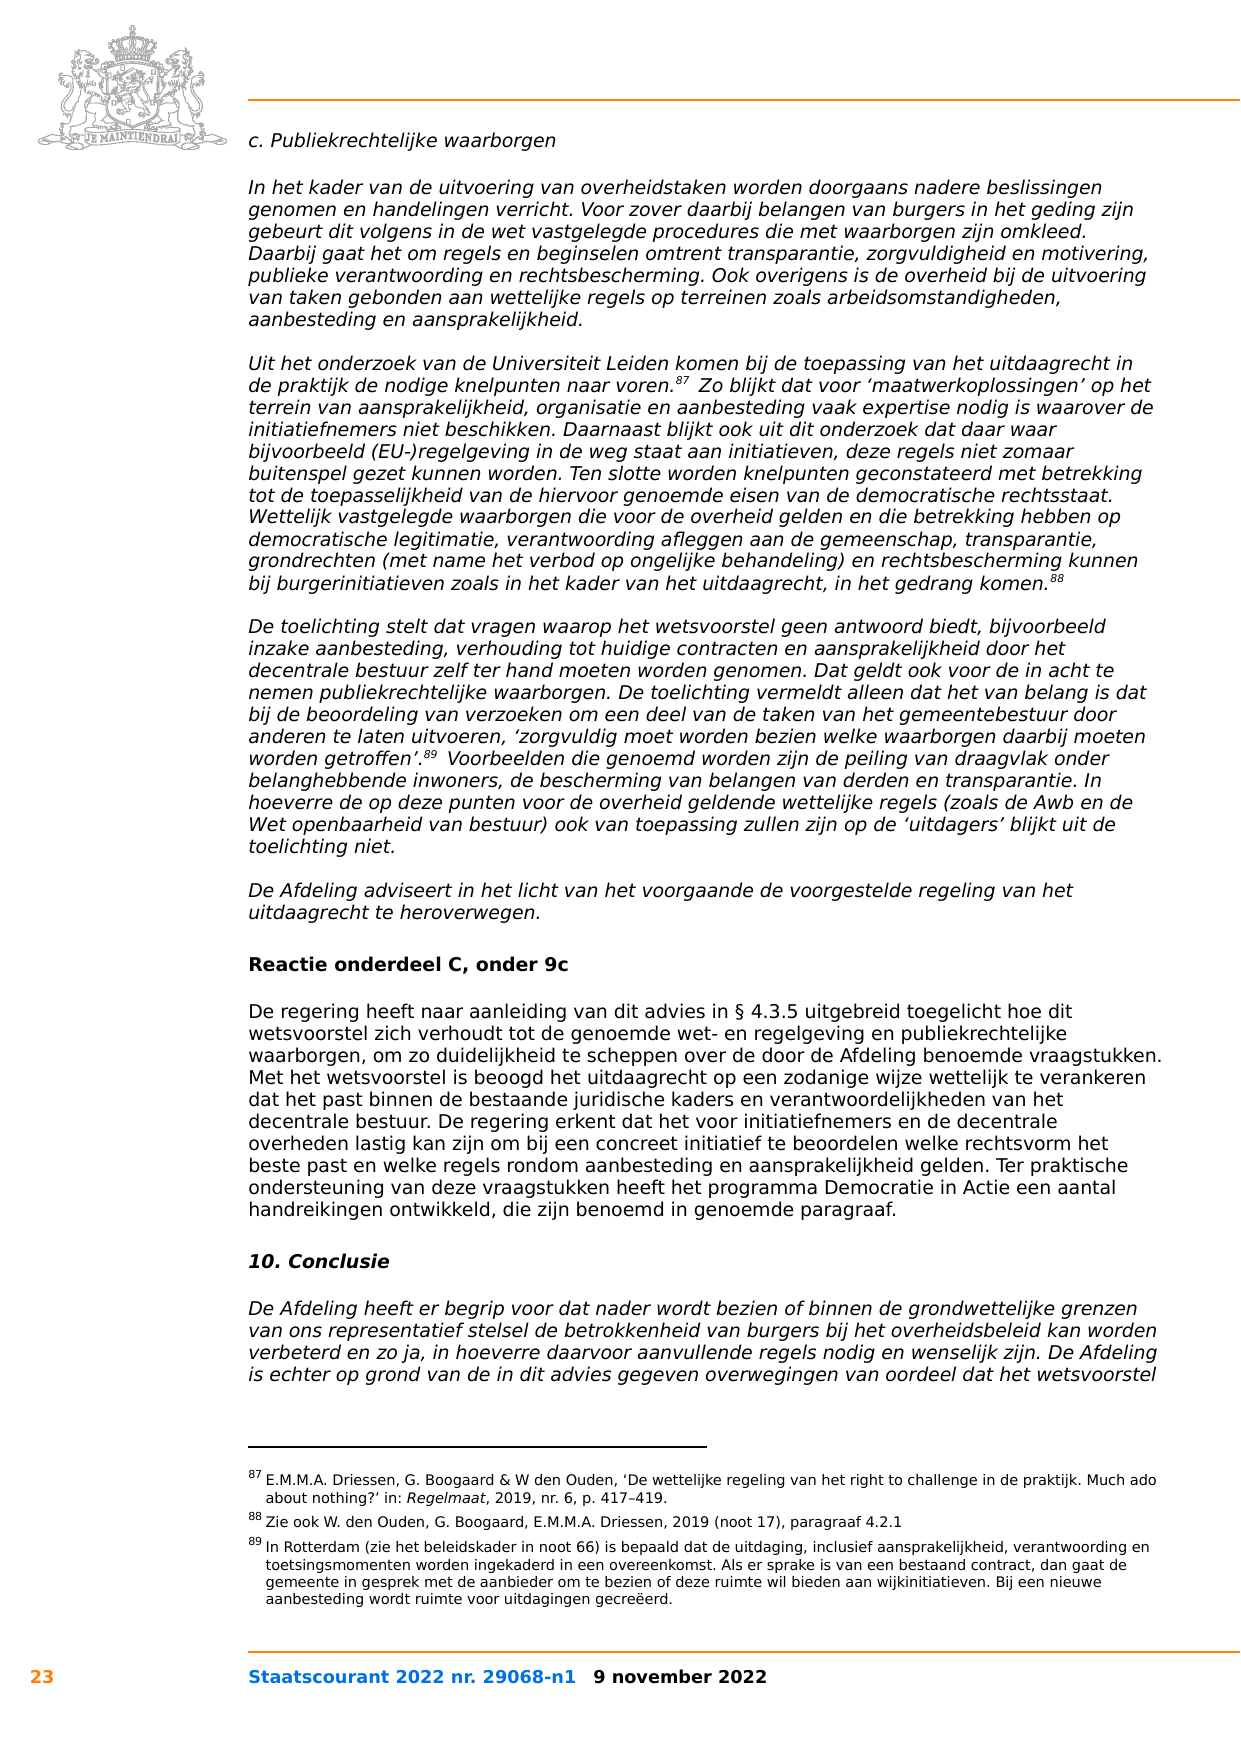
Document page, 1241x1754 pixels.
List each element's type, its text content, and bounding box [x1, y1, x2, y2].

subtitle c. Publiekrechtelijke waarborgen [248, 130, 1163, 152]
text E.M.M.A. Driessen, G. Boogaard & W den Ouden, ‘De wettelijke regeling van het right to challenge in de praktijk. Much ado about nothing?’ in: Regelmaat, 2019, nr. 6, p. 417–419. [248, 1468, 1163, 1507]
text In Rotterdam (zie het beleidskader in noot 66) is bepaald dat de uitdaging, inclusief aansprakelijkheid, verantwoording en toetsingsmomenten worden ingekaderd in een overeenkomst. Als er sprake is van een bestaand contract, dan gaat de gemeente in gesprek met de aanbieder om te bezien of deze ruimte wil bieden aan wijkinitiatieven. Bij een nieuwe aanbesteding wordt ruimte voor uitdagingen gecreëerd. [248, 1535, 1163, 1608]
picture [38, 25, 227, 150]
text De regering heeft naar aanleiding van dit advies in § 4.3.5 uitgebreid toegelicht hoe dit wetsvoorstel zich verhoudt tot de genoemde wet- en regelgeving en publiekrechtelijke waarborgen, om zo duidelijkheid te scheppen over de door de Afdeling benoemde vraagstukken. Met het wetsvoorstel is beoogd het uitdaagrecht op een zodanige wijze wettelijk te verankeren dat het past binnen de bestaande juridische kaders en verantwoordelijkheden van het decentrale bestuur. De regering erkent dat het voor initiatiefnemers en de decentrale overheden lastig kan zijn om bij een concreet initiatief te beoordelen welke rechtsvorm het beste past en welke regels rondom aanbesteding en aansprakelijkheid gelden. Ter praktische ondersteuning van deze vraagstukken heeft het programma Democratie in Actie een aantal handreikingen ontwikkeld, die zijn benoemd in genoemde paragraaf. [248, 1001, 1163, 1221]
text De Afdeling adviseert in het licht van het voorgaande de voorgestelde regeling van het uitdaagrecht te heroverwegen. [248, 880, 1163, 924]
subtitle 10. Conclusie [248, 1251, 1163, 1273]
text De Afdeling heeft er begrip voor dat nader wordt bezien of binnen de grondwettelijke grenzen van ons representatief stelsel de betrokkenheid van burgers bij het overheidsbeleid kan worden verbeterd en zo ja, in hoeverre daarvoor aanvullende regels nodig en wenselijk zijn. De Afdeling is echter op grond van de in dit advies gegeven overwegingen van oordeel dat het wetsvoorstel [248, 1298, 1163, 1386]
text In het kader van de uitvoering van overheidstaken worden doorgaans nadere beslissingen genomen en handelingen verricht. Voor zover daarbij belangen van burgers in het geding zijn gebeurt dit volgens in de wet vastgelegde procedures die met waarborgen zijn omkleed. Daarbij gaat het om regels en beginselen omtrent transparantie, zorgvuldigheid en motivering, publieke verantwoording en rechtsbescherming. Ook overigens is de overheid bij de uitvoering van taken gebonden aan wettelijke regels op terreinen zoals arbeidsomstandigheden, aanbesteding en aansprakelijkheid. [248, 177, 1163, 331]
text Uit het onderzoek van de Universiteit Leiden komen bij de toepassing van het uitdaagrecht in de praktijk de nodige knelpunten naar voren. Zo blijkt dat voor ‘maatwerkoplossingen’ op het terrein van aansprakelijkheid, organisatie en aanbesteding vaak expertise nodig is waarover de initiatiefnemers niet beschikken. Daarnaast blijkt ook uit dit onderzoek dat daar waar bijvoorbeeld (EU-)regelgeving in de weg staat aan initiatieven, deze regels niet zomaar buitenspel gezet kunnen worden. Ten slotte worden knelpunten geconstateerd met betrekking tot de toepasselijkheid van de hiervoor genoemde eisen van de democratische rechtsstaat. Wettelijk vastgelegde waarborgen die voor de overheid gelden en die betrekking hebben op democratische legitimatie, verantwoording afleggen aan de gemeenschap, transparantie, grondrechten (met name het verbod op ongelijke behandeling) en rechtsbescherming kunnen bij burgerinitiatieven zoals in het kader van het uitdaagrecht, in het gedrang komen. [248, 353, 1163, 594]
text Zie ook W. den Ouden, G. Boogaard, E.M.M.A. Driessen, 2019 (noot 17), paragraaf 4.2.1 [248, 1510, 1163, 1532]
text De toelichting stelt dat vragen waarop het wetsvoorstel geen antwoord biedt, bijvoorbeeld inzake aanbesteding, verhouding tot huidige contracten en aansprakelijkheid door het decentrale bestuur zelf ter hand moeten worden genomen. Dat geldt ook voor de in acht te nemen publiekrechtelijke waarborgen. De toelichting vermeldt alleen dat het van belang is dat bij de beoordeling van verzoeken om een deel van de taken van het gemeentebestuur door anderen te laten uitvoeren, ‘zorgvuldig moet worden bezien welke waarborgen daarbij moeten worden getroffen’. Voorbeelden die genoemd worden zijn de peiling van draagvlak onder belanghebbende inwoners, de bescherming van belangen van derden en transparantie. In hoeverre de op deze punten voor de overheid geldende wettelijke regels (zoals de Awb en de Wet openbaarheid van bestuur) ook van toepassing zullen zijn op de ‘uitdagers’ blijkt uit de toelichting niet. [248, 616, 1163, 858]
subtitle Reactie onderdeel C, onder 9c [248, 954, 1163, 976]
